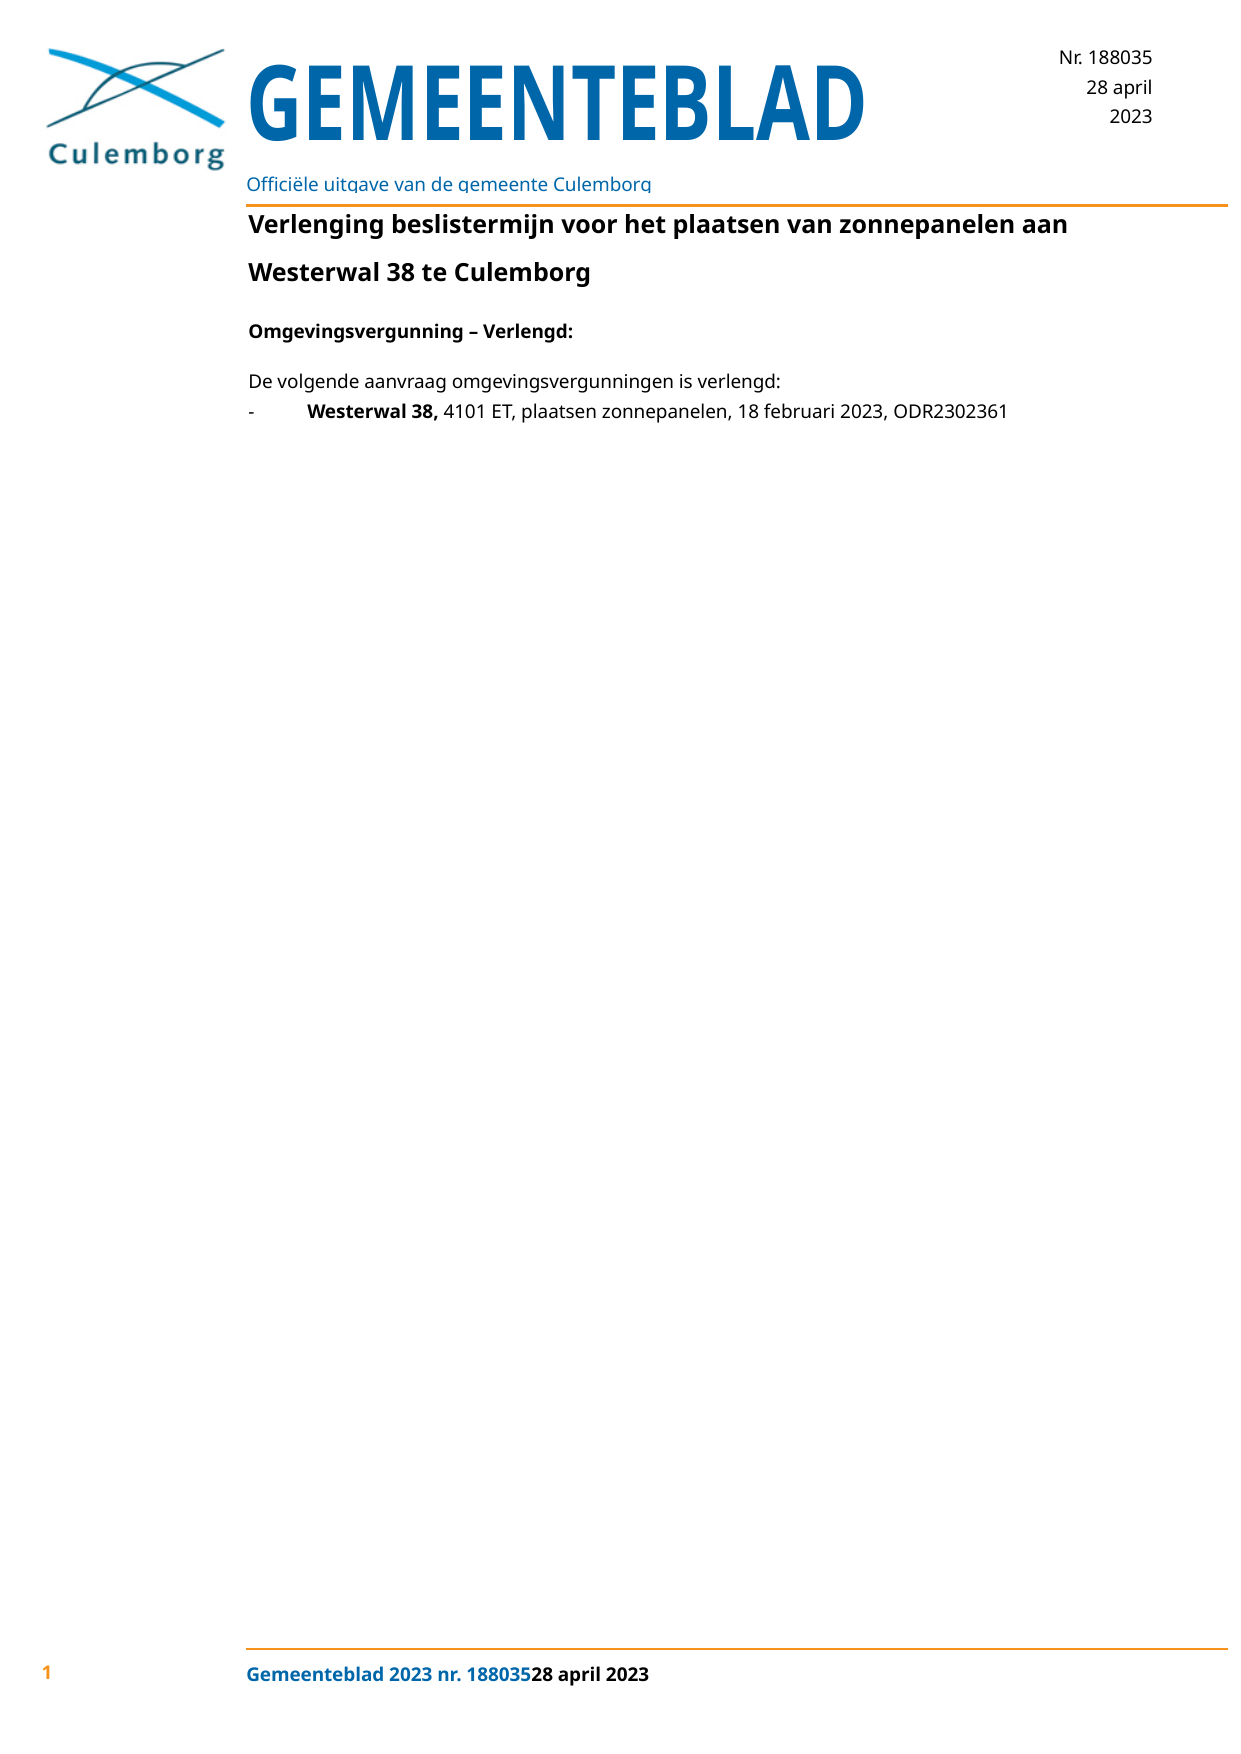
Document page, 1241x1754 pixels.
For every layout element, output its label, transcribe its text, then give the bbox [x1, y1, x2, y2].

text De volgende aanvraag omgevingsvergunningen is verlengd: [248, 368, 1152, 394]
text Verlenging beslistermijn voor het plaatsen van zonnepanelen aan Westerwal 38 te Culemborg [248, 207, 1152, 288]
list Westerwal 38, 4101 ET, plaatsen zonnepanelen, 18 februari 2023, ODR2302361 [248, 398, 1152, 424]
picture [41, 47, 231, 172]
text Omgevingsvergunning – Verlengd: [248, 318, 1152, 344]
